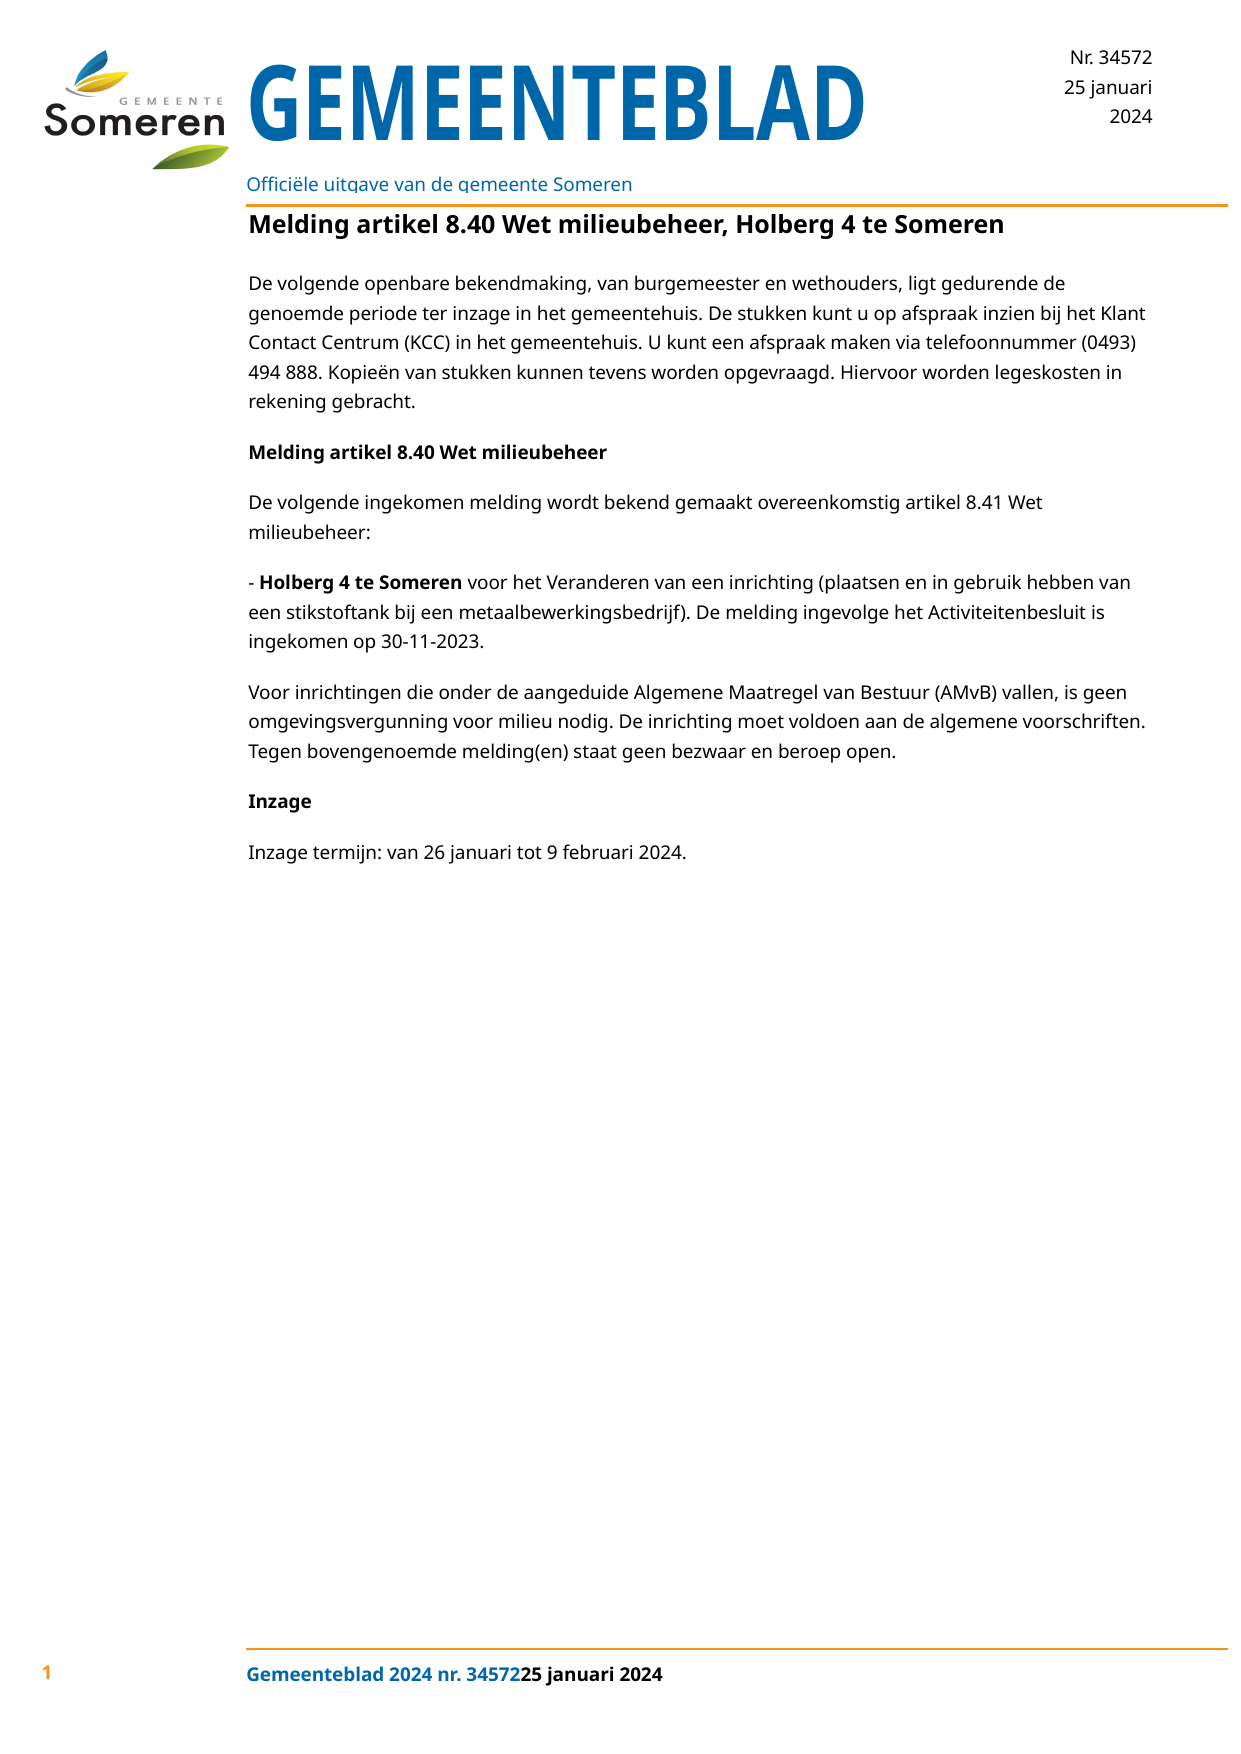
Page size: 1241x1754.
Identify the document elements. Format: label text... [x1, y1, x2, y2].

text Melding artikel 8.40 Wet milieubeheer [248, 439, 1152, 465]
text Inzage termijn: van 26 januari tot 9 februari 2024. [248, 839, 1152, 865]
text Melding artikel 8.40 Wet milieubeheer, Holberg 4 te Someren [248, 207, 1152, 241]
text Voor inrichtingen die onder de aangeduide Algemene Maatregel van Bestuur (AMvB) vallen, is geen omgevingsvergunning voor milieu nodig. De inrichting moet voldoen aan de algemene voorschriften. Tegen bovengenoemde melding(en) staat geen bezwaar en beroep open. [248, 679, 1152, 764]
text - Holberg 4 te Someren voor het Veranderen van een inrichting (plaatsen en in gebruik hebben van een stikstoftank bij een metaalbewerkingsbedrijf). De melding ingevolge het Activiteitenbesluit is ingekomen op 30-11-2023. [248, 569, 1152, 654]
text Inzage [248, 789, 1152, 814]
picture [41, 47, 231, 172]
text De volgende ingekomen melding wordt bekend gemaakt overeenkomstig artikel 8.41 Wet milieubeheer: [248, 489, 1152, 545]
text De volgende openbare bekendmaking, van burgemeester en wethouders, ligt gedurende de genoemde periode ter inzage in het gemeentehuis. De stukken kunt u op afspraak inzien bij het Klant Contact Centrum (KCC) in het gemeentehuis. U kunt een afspraak maken via telefoonnummer (0493) 494 888. Kopieën van stukken kunnen tevens worden opgevraagd. Hiervoor worden legeskosten in rekening gebracht. [248, 270, 1152, 414]
